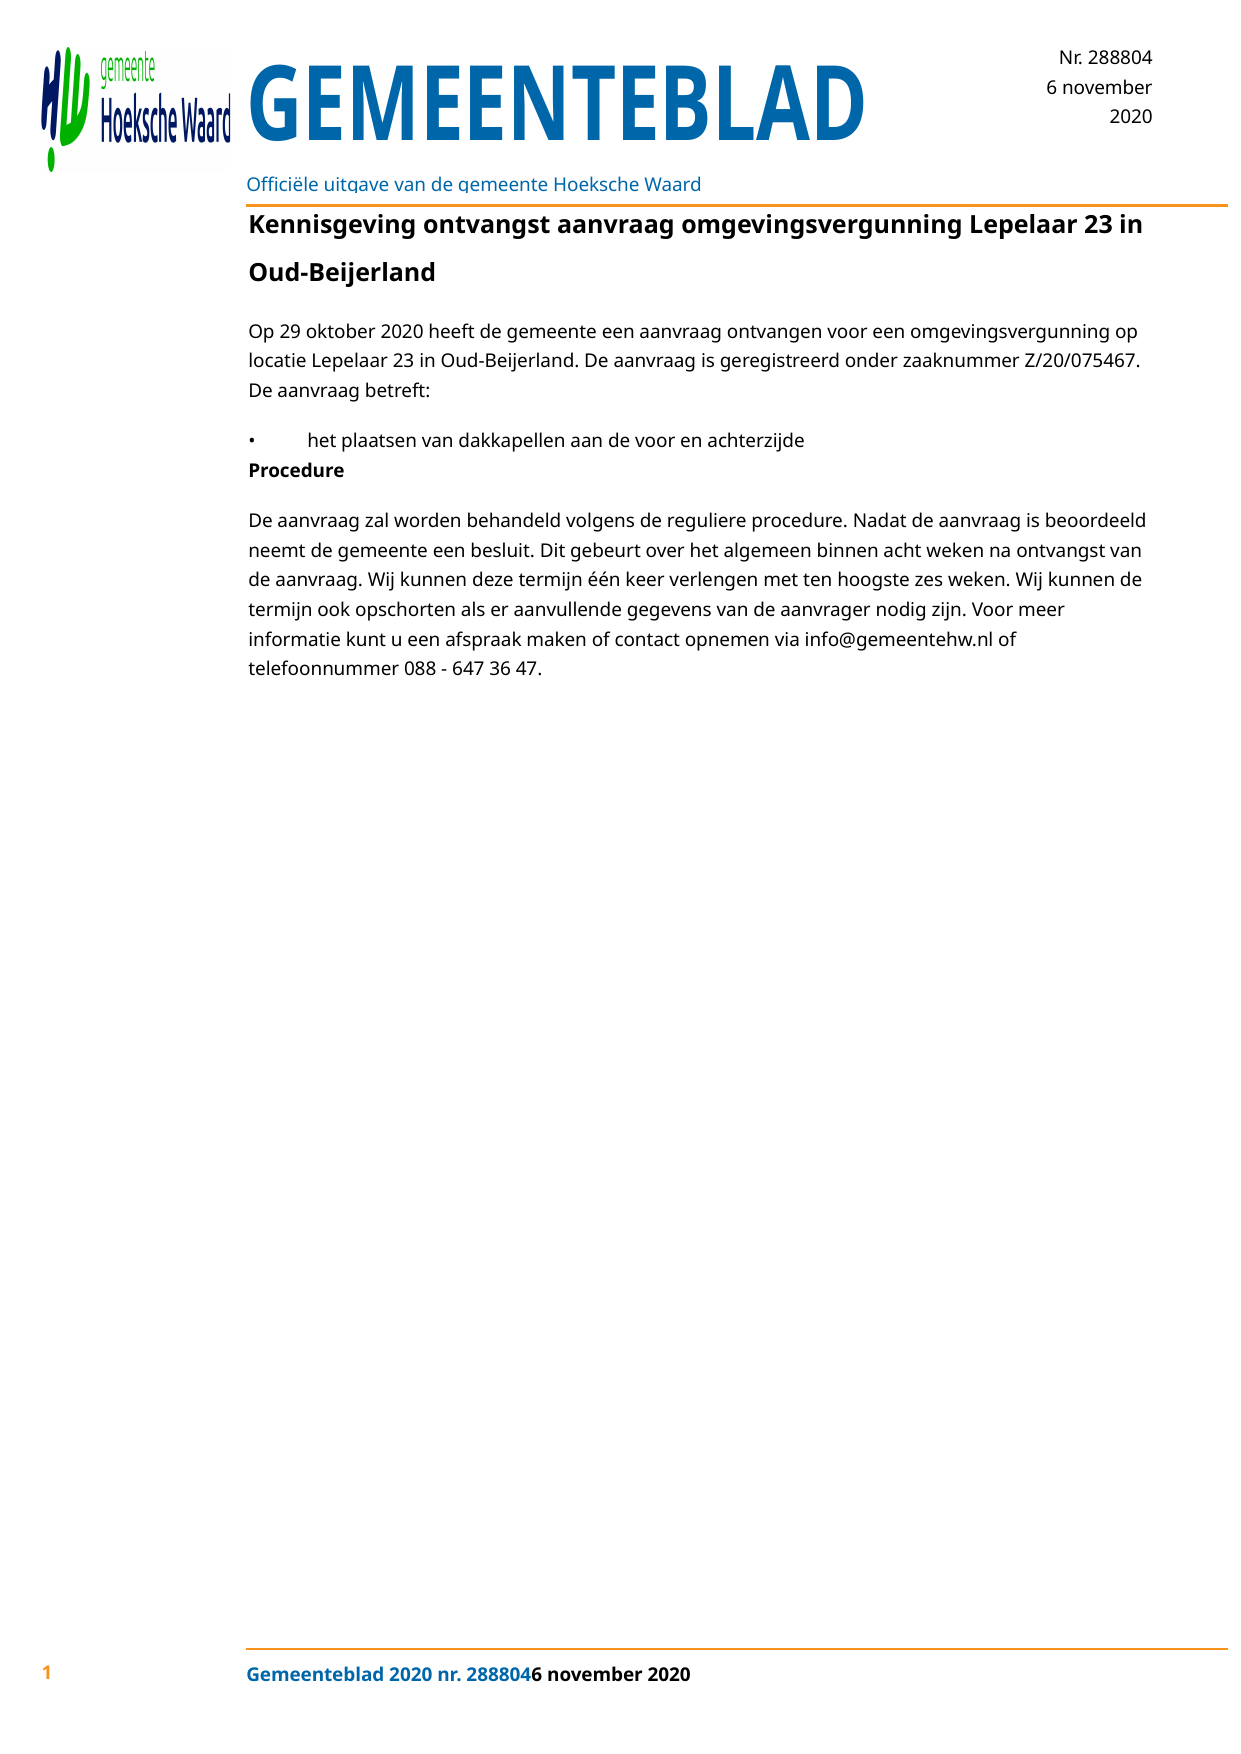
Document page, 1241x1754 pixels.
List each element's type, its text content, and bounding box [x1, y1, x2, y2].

text Op 29 oktober 2020 heeft de gemeente een aanvraag ontvangen voor een omgevingsvergunning op locatie Lepelaar 23 in Oud-Beijerland. De aanvraag is geregistreerd onder zaaknummer Z/20/075467. De aanvraag betreft: [248, 318, 1152, 403]
text De aanvraag zal worden behandeld volgens de reguliere procedure. Nadat de aanvraag is beoordeeld neemt de gemeente een besluit. Dit gebeurt over het algemeen binnen acht weken na ontvangst van de aanvraag. Wij kunnen deze termijn één keer verlengen met ten hoogste zes weken. Wij kunnen de termijn ook opschorten als er aanvullende gegevens van de aanvrager nodig zijn. Voor meer informatie kunt u een afspraak maken of contact opnemen via info@gemeentehw.nl of telefoonnummer 088 - 647 36 47. [248, 507, 1152, 681]
picture [41, 47, 231, 172]
text Kennisgeving ontvangst aanvraag omgevingsvergunning Lepelaar 23 in Oud-Beijerland [248, 207, 1152, 288]
text Procedure [248, 457, 1152, 483]
list het plaatsen van dakkapellen aan de voor en achterzijde [248, 427, 1152, 453]
